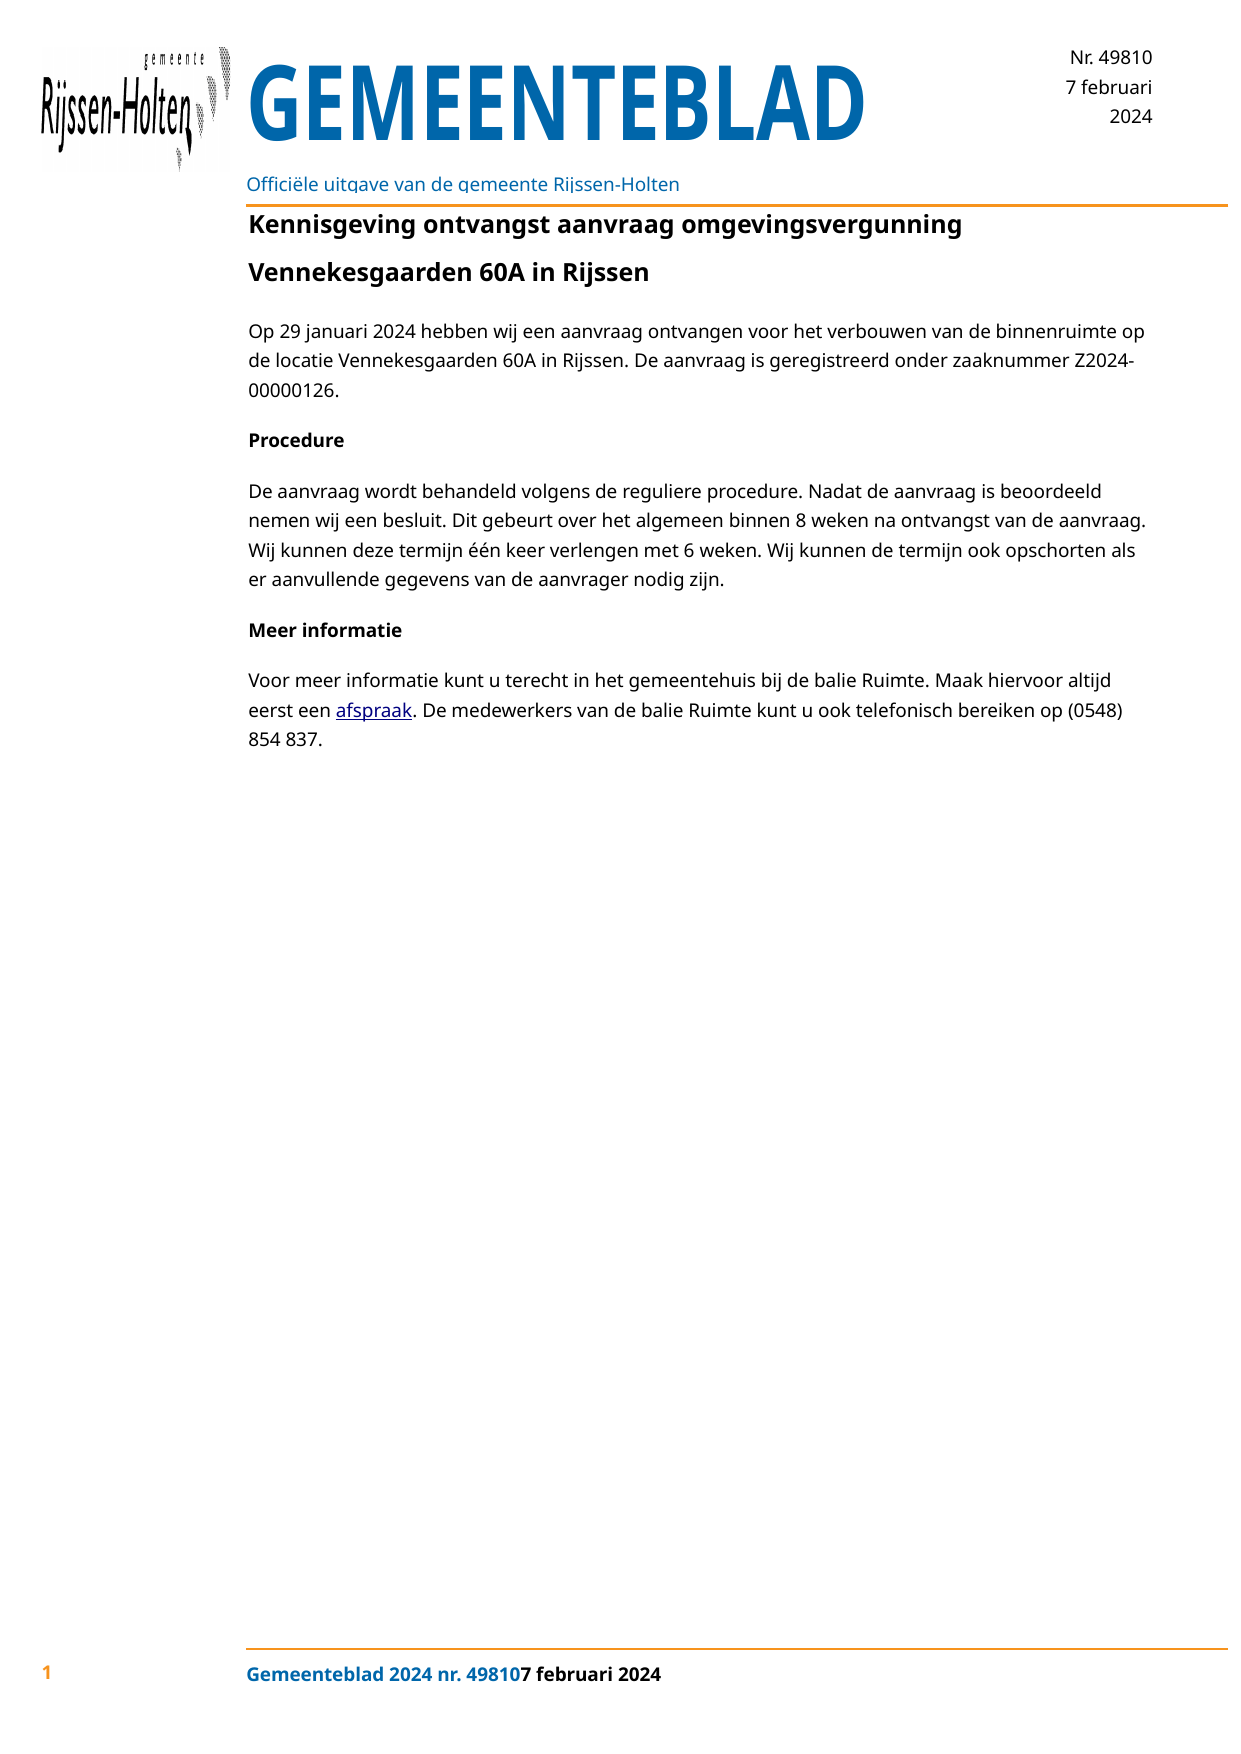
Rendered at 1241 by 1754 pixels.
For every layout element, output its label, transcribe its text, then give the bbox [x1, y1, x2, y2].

text Op 29 januari 2024 hebben wij een aanvraag ontvangen voor het verbouwen van de binnenruimte op de locatie Vennekesgaarden 60A in Rijssen. De aanvraag is geregistreerd onder zaaknummer Z2024-00000126. [248, 318, 1152, 403]
text Meer informatie [248, 617, 1152, 643]
text Kennisgeving ontvangst aanvraag omgevingsvergunning Vennekesgaarden 60A in Rijssen [248, 207, 1152, 288]
text De aanvraag wordt behandeld volgens de reguliere procedure. Nadat de aanvraag is beoordeeld nemen wij een besluit. Dit gebeurt over het algemeen binnen 8 weken na ontvangst van de aanvraag. Wij kunnen deze termijn één keer verlengen met 6 weken. Wij kunnen de termijn ook opschorten als er aanvullende gegevens van de aanvrager nodig zijn. [248, 478, 1152, 592]
text Voor meer informatie kunt u terecht in het gemeentehuis bij de balie Ruimte. Maak hiervoor altijd eerst een afspraak. De medewerkers van de balie Ruimte kunt u ook telefonisch bereiken op (0548) 854 837. [248, 667, 1152, 752]
picture [41, 47, 231, 172]
text Procedure [248, 427, 1152, 453]
